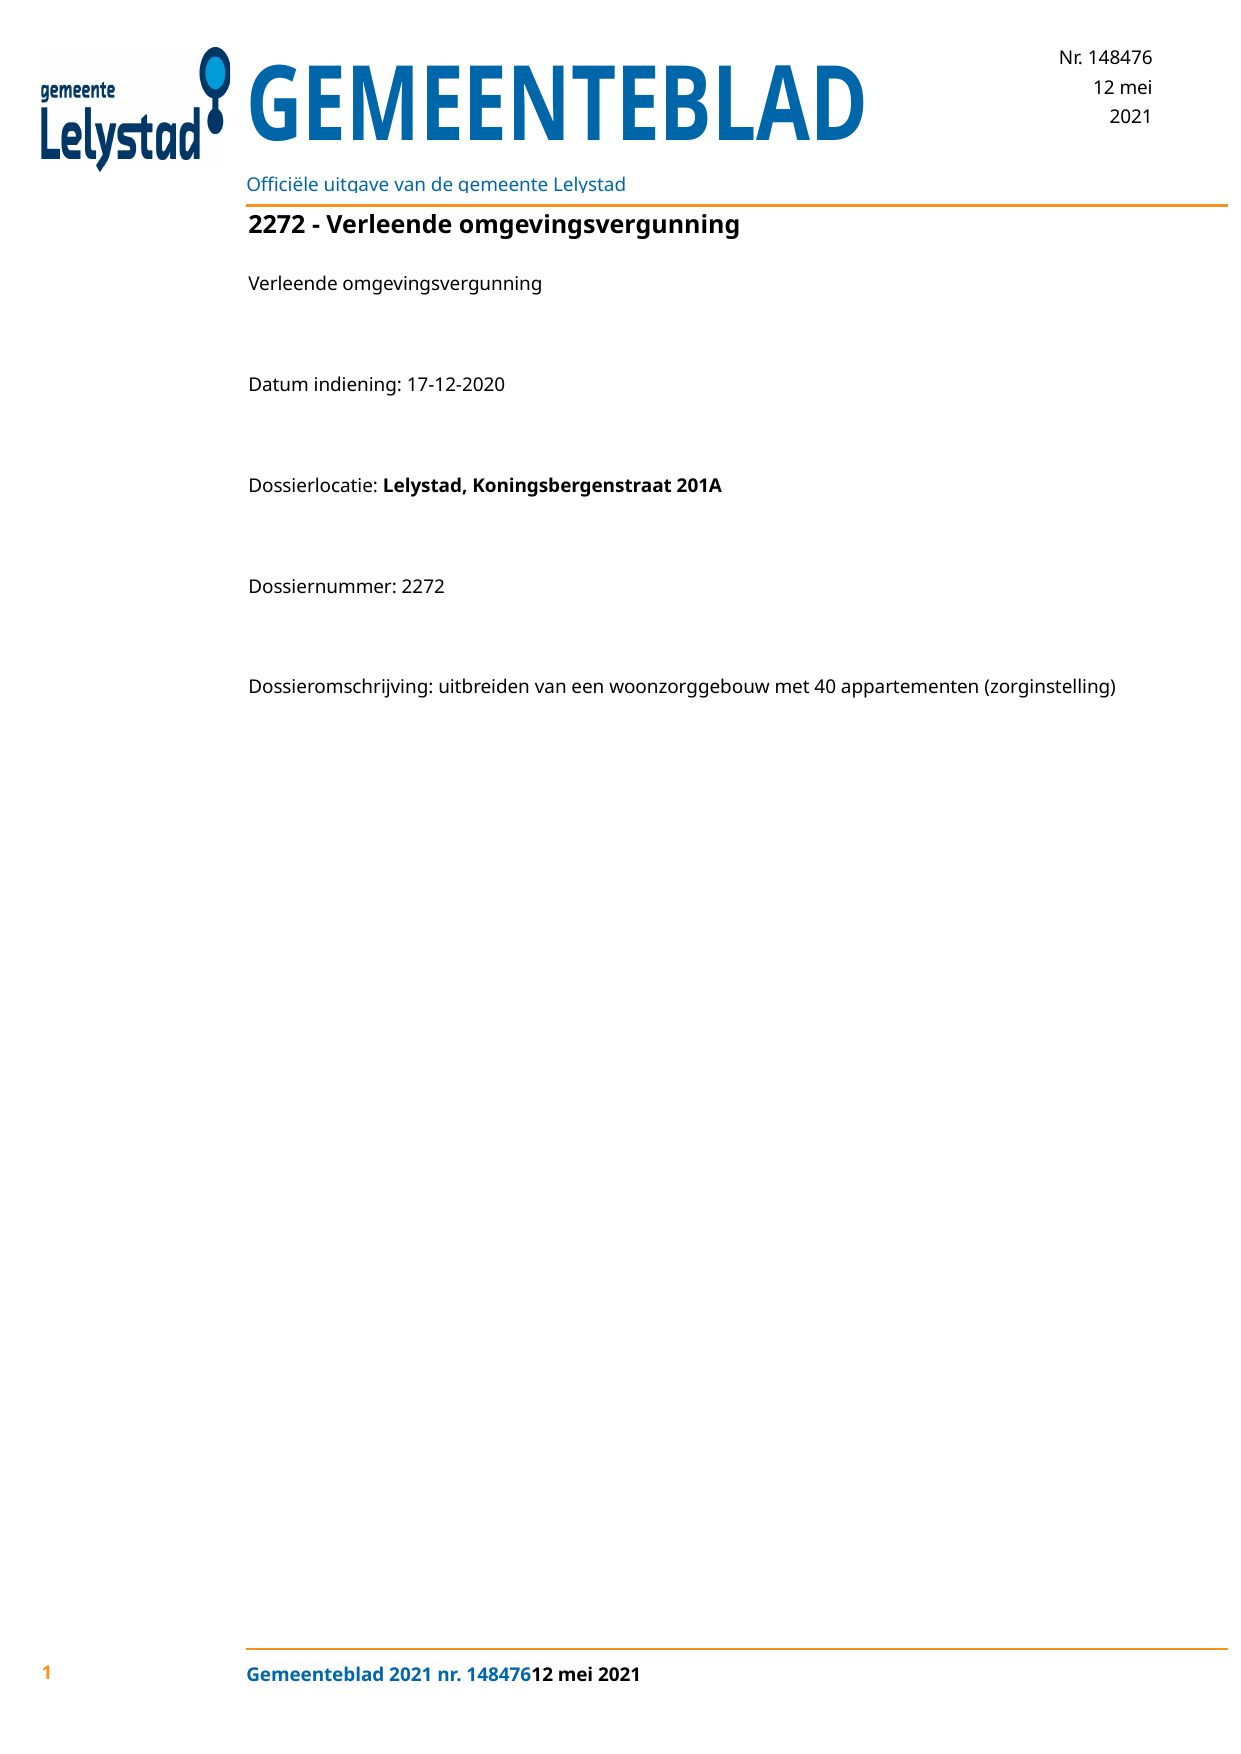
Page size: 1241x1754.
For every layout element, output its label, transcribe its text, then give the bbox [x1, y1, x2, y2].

text Datum indiening: 17-12-2020 [248, 371, 1152, 397]
text Verleende omgevingsvergunning [248, 270, 1152, 296]
text Dossiernummer: 2272 [248, 573, 1152, 598]
picture [41, 47, 231, 172]
text Dossierlocatie: Lelystad, Koningsbergenstraat 201A [248, 472, 1152, 498]
text Dossieromschrijving: uitbreiden van een woonzorggebouw met 40 appartementen (zorginstelling) [248, 674, 1152, 699]
text 2272 - Verleende omgevingsvergunning [248, 207, 1152, 241]
